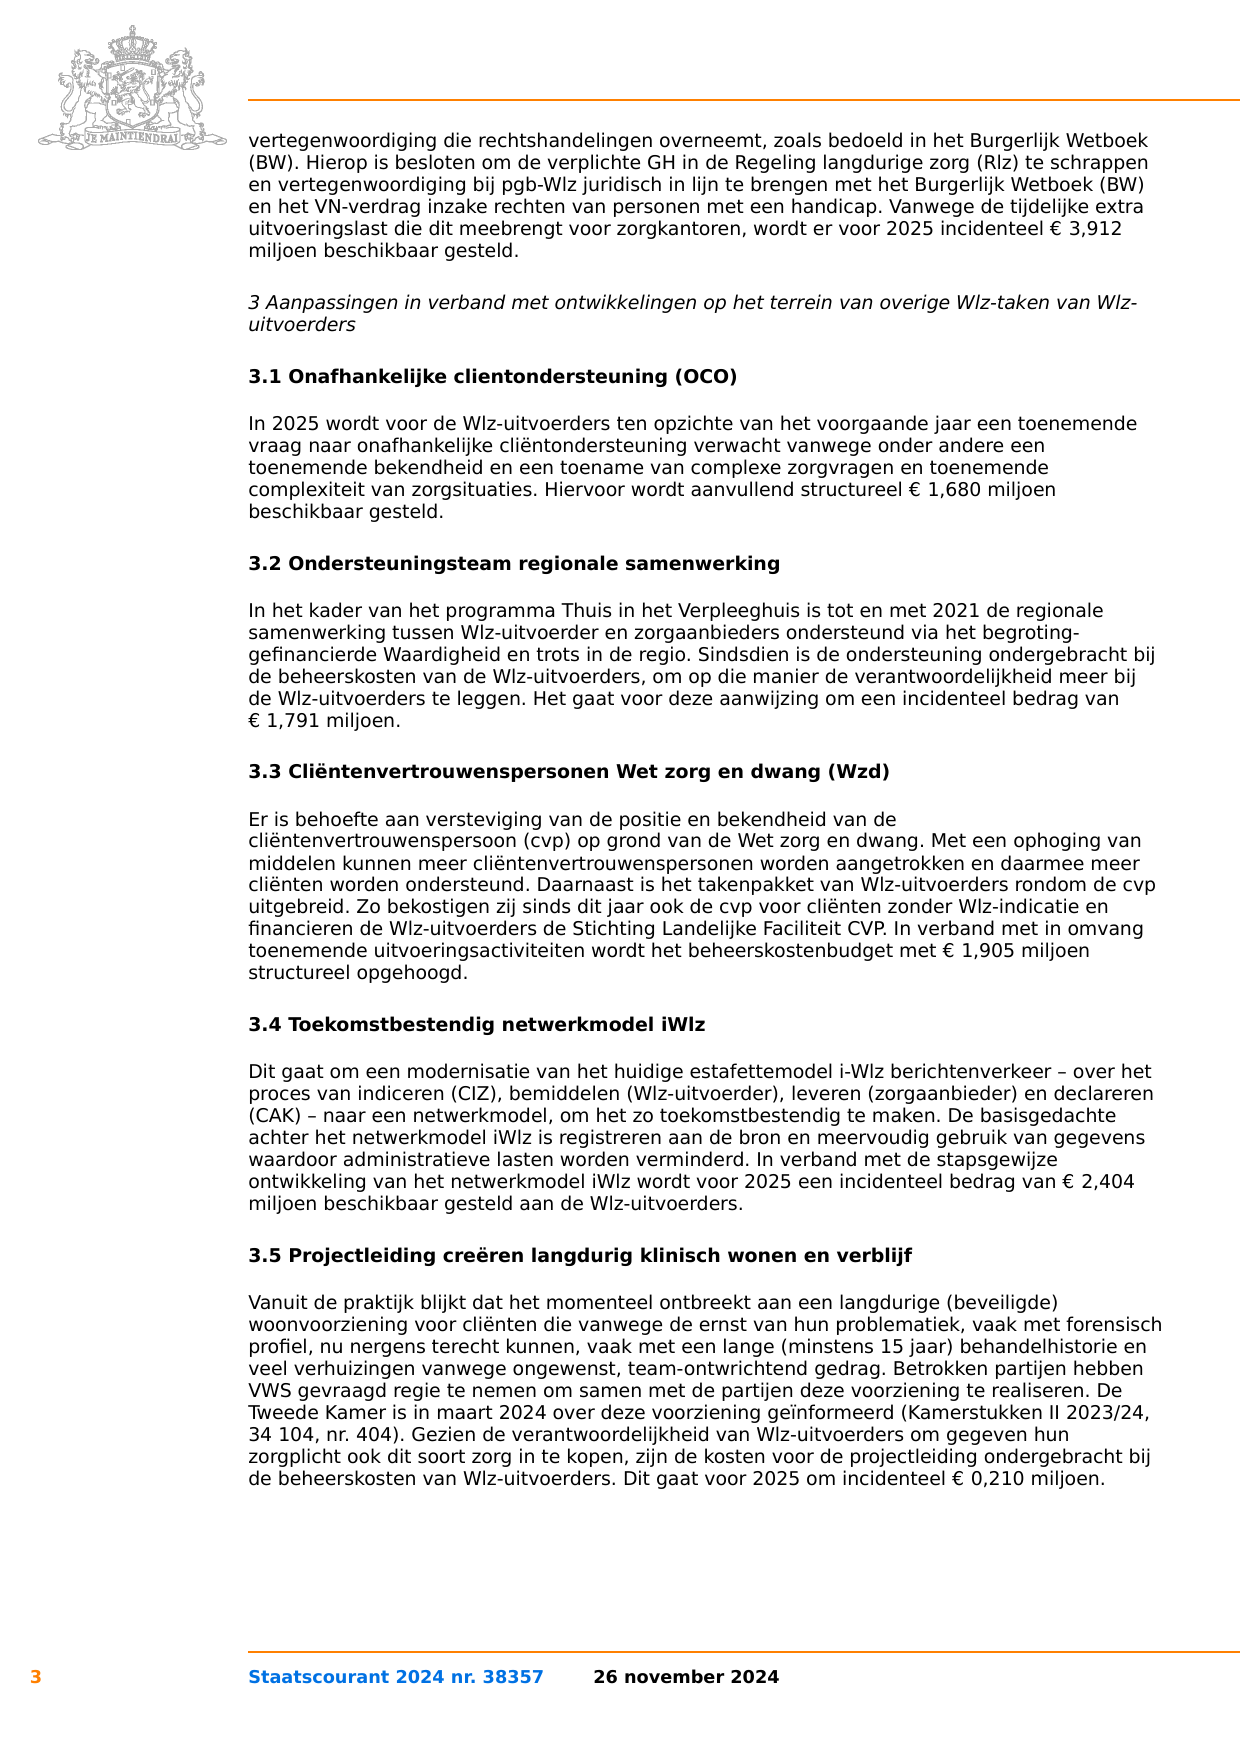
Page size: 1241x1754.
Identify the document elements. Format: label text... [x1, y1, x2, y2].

text vertegenwoordiging die rechtshandelingen overneemt, zoals bedoeld in het Burgerlijk Wetboek (BW). Hierop is besloten om de verplichte GH in de Regeling langdurige zorg (Rlz) te schrappen en vertegenwoordiging bij pgb-Wlz juridisch in lijn te brengen met het Burgerlijk Wetboek (BW) en het VN-verdrag inzake rechten van personen met een handicap. Vanwege de tijdelijke extra uitvoeringslast die dit meebrengt voor zorgkantoren, wordt er voor 2025 incidenteel € 3,912 miljoen beschikbaar gesteld. [248, 130, 1163, 262]
subtitle 3.4 Toekomstbestendig netwerkmodel iWlz [248, 1014, 1163, 1036]
text In 2025 wordt voor de Wlz-uitvoerders ten opzichte van het voorgaande jaar een toenemende vraag naar onafhankelijke cliëntondersteuning verwacht vanwege onder andere een toenemende bekendheid en een toename van complexe zorgvragen en toenemende complexiteit van zorgsituaties. Hiervoor wordt aanvullend structureel € 1,680 miljoen beschikbaar gesteld. [248, 413, 1163, 523]
text In het kader van het programma Thuis in het Verpleeghuis is tot en met 2021 de regionale samenwerking tussen Wlz-uitvoerder en zorgaanbieders ondersteund via het begroting-gefinancierde Waardigheid en trots in de regio. Sindsdien is de ondersteuning ondergebracht bij de beheerskosten van de Wlz-uitvoerders, om op die manier de verantwoordelijkheid meer bij de Wlz-uitvoerders te leggen. Het gaat voor deze aanwijzing om een incidenteel bedrag van € 1,791 miljoen. [248, 599, 1163, 731]
subtitle 3 Aanpassingen in verband met ontwikkelingen op het terrein van overige Wlz-taken van Wlz-uitvoerders [248, 292, 1163, 336]
text Vanuit de praktijk blijkt dat het momenteel ontbreekt aan een langdurige (beveiligde) woonvoorziening voor cliënten die vanwege de ernst van hun problematiek, vaak met forensisch profiel, nu nergens terecht kunnen, vaak met een lange (minstens 15 jaar) behandelhistorie en veel verhuizingen vanwege ongewenst, team-ontwrichtend gedrag. Betrokken partijen hebben VWS gevraagd regie te nemen om samen met de partijen deze voorziening te realiseren. De Tweede Kamer is in maart 2024 over deze voorziening geïnformeerd (Kamerstukken II 2023/24, 34 104, nr. 404). Gezien de verantwoordelijkheid van Wlz-uitvoerders om gegeven hun zorgplicht ook dit soort zorg in te kopen, zijn de kosten voor de projectleiding ondergebracht bij de beheerskosten van Wlz-uitvoerders. Dit gaat voor 2025 om incidenteel € 0,210 miljoen. [248, 1292, 1163, 1490]
subtitle 3.5 Projectleiding creëren langdurig klinisch wonen en verblijf [248, 1245, 1163, 1267]
text Dit gaat om een modernisatie van het huidige estafettemodel i-Wlz berichtenverkeer – over het proces van indiceren (CIZ), bemiddelen (Wlz-uitvoerder), leveren (zorgaanbieder) en declareren (CAK) – naar een netwerkmodel, om het zo toekomstbestendig te maken. De basisgedachte achter het netwerkmodel iWlz is registreren aan de bron en meervoudig gebruik van gegevens waardoor administratieve lasten worden verminderd. In verband met de stapsgewijze ontwikkeling van het netwerkmodel iWlz wordt voor 2025 een incidenteel bedrag van € 2,404 miljoen beschikbaar gesteld aan de Wlz-uitvoerders. [248, 1061, 1163, 1215]
subtitle 3.3 Cliëntenvertrouwenspersonen Wet zorg en dwang (Wzd) [248, 761, 1163, 783]
text Er is behoefte aan versteviging van de positie en bekendheid van de cliëntenvertrouwenspersoon (cvp) op grond van de Wet zorg en dwang. Met een ophoging van middelen kunnen meer cliëntenvertrouwenspersonen worden aangetrokken en daarmee meer cliënten worden ondersteund. Daarnaast is het takenpakket van Wlz-uitvoerders rondom de cvp uitgebreid. Zo bekostigen zij sinds dit jaar ook de cvp voor cliënten zonder Wlz-indicatie en financieren de Wlz-uitvoerders de Stichting Landelijke Faciliteit CVP. In verband met in omvang toenemende uitvoeringsactiviteiten wordt het beheerskostenbudget met € 1,905 miljoen structureel opgehoogd. [248, 808, 1163, 984]
subtitle 3.1 Onafhankelijke clientondersteuning (OCO) [248, 366, 1163, 388]
picture [38, 25, 227, 150]
subtitle 3.2 Ondersteuningsteam regionale samenwerking [248, 553, 1163, 574]
